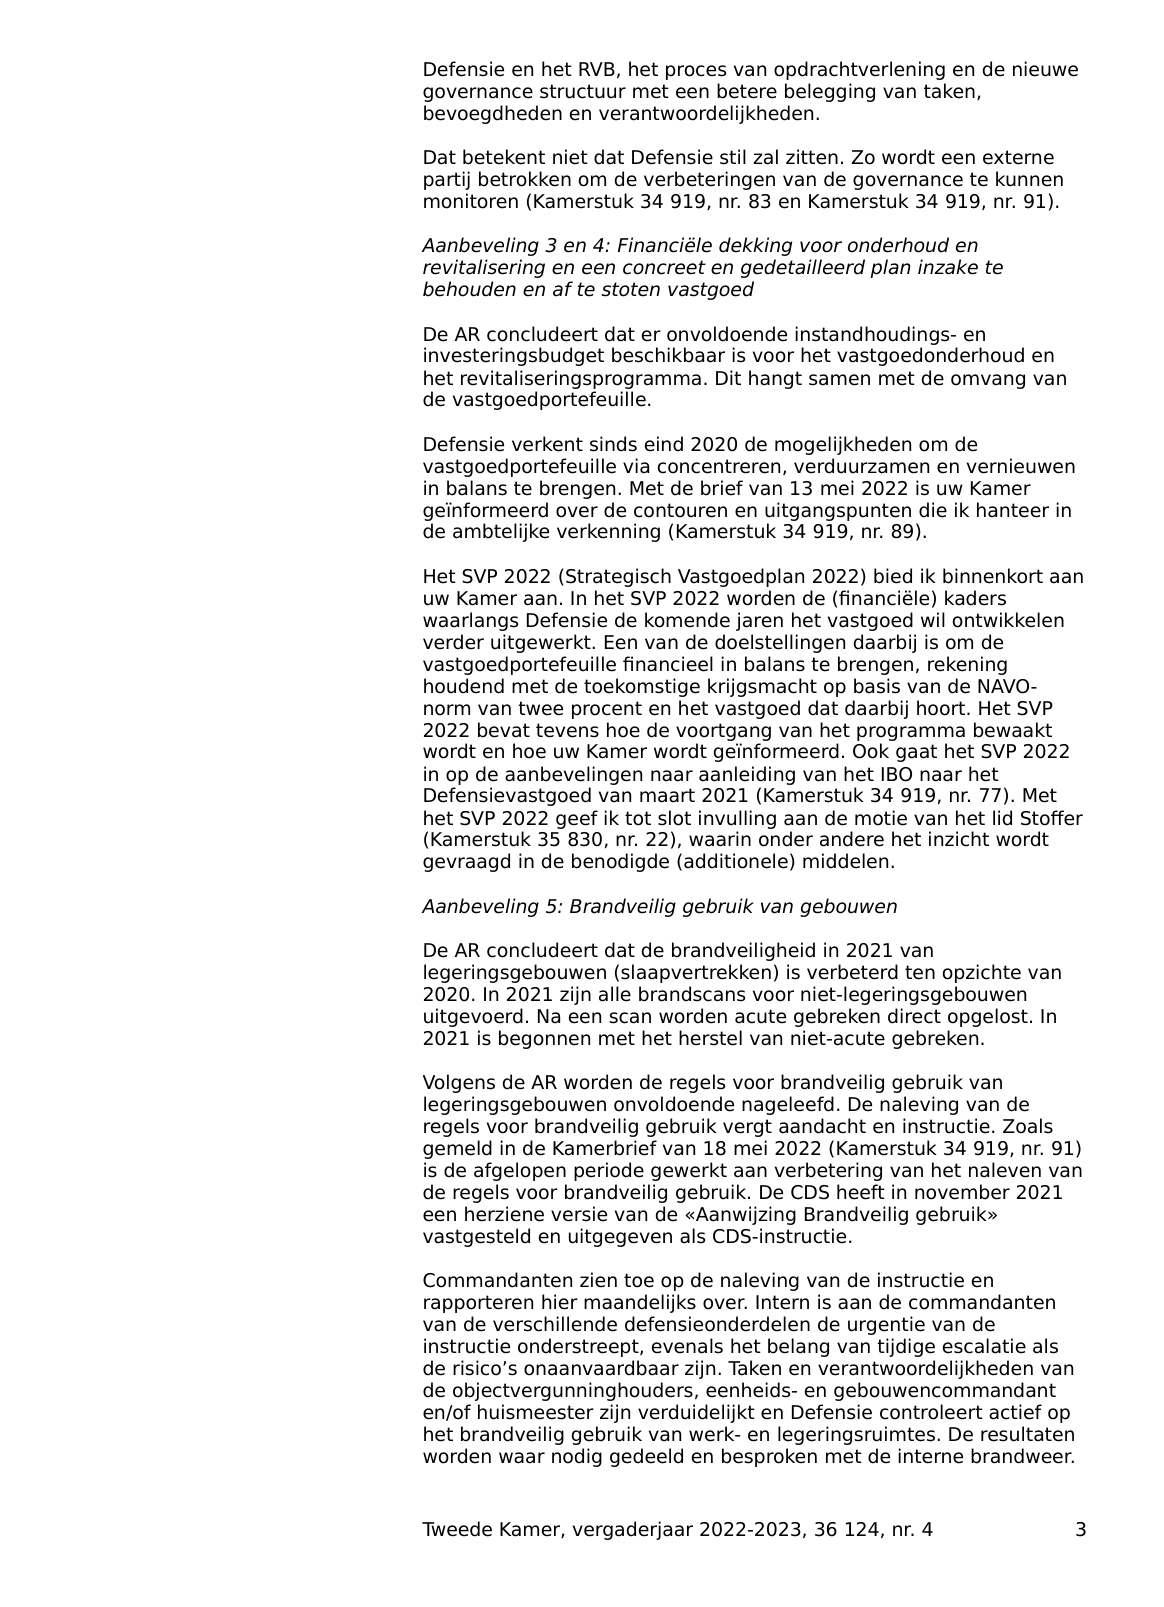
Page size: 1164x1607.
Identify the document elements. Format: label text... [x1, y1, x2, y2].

text Dat betekent niet dat Defensie stil zal zitten. Zo wordt een externe partij betrokken om de verbeteringen van de governance te kunnen monitoren (Kamerstuk 34 919, nr. 83 en Kamerstuk 34 919, nr. 91). [422, 147, 1087, 213]
text Defensie en het RVB, het proces van opdrachtverlening en de nieuwe governance structuur met een betere belegging van taken, bevoegdheden en verantwoordelijkheden. [422, 59, 1087, 125]
text Het SVP 2022 (Strategisch Vastgoedplan 2022) bied ik binnenkort aan uw Kamer aan. In het SVP 2022 worden de (financiële) kaders waarlangs Defensie de komende jaren het vastgoed wil ontwikkelen verder uitgewerkt. Een van de doelstellingen daarbij is om de vastgoedportefeuille financieel in balans te brengen, rekening houdend met de toekomstige krijgsmacht op basis van de NAVO-norm van twee procent en het vastgoed dat daarbij hoort. Het SVP 2022 bevat tevens hoe de voortgang van het programma bewaakt wordt en hoe uw Kamer wordt geïnformeerd. Ook gaat het SVP 2022 in op de aanbevelingen naar aanleiding van het IBO naar het Defensievastgoed van maart 2021 (Kamerstuk 34 919, nr. 77). Met het SVP 2022 geef ik tot slot invulling aan de motie van het lid Stoffer (Kamerstuk 35 830, nr. 22), waarin onder andere het inzicht wordt gevraagd in de benodigde (additionele) middelen. [422, 566, 1087, 873]
text De AR concludeert dat de brandveiligheid in 2021 van legeringsgebouwen (slaapvertrekken) is verbeterd ten opzichte van 2020. In 2021 zijn alle brandscans voor niet-legeringsgebouwen uitgevoerd. Na een scan worden acute gebreken direct opgelost. In 2021 is begonnen met het herstel van niet-acute gebreken. [422, 940, 1087, 1049]
subtitle Aanbeveling 5: Brandveilig gebruik van gebouwen [422, 896, 1087, 917]
text Defensie verkent sinds eind 2020 de mogelijkheden om de vastgoedportefeuille via concentreren, verduurzamen en vernieuwen in balans te brengen. Met de brief van 13 mei 2022 is uw Kamer geïnformeerd over de contouren en uitgangspunten die ik hanteer in de ambtelijke verkenning (Kamerstuk 34 919, nr. 89). [422, 433, 1087, 543]
subtitle Aanbeveling 3 en 4: Financiële dekking voor onderhoud en revitalisering en een concreet en gedetailleerd plan inzake te behouden en af te stoten vastgoed [422, 235, 1087, 301]
text Volgens de AR worden de regels voor brandveilig gebruik van legeringsgebouwen onvoldoende nageleefd. De naleving van de regels voor brandveilig gebruik vergt aandacht en instructie. Zoals gemeld in de Kamerbrief van 18 mei 2022 (Kamerstuk 34 919, nr. 91) is de afgelopen periode gewerkt aan verbetering van het naleven van de regels voor brandveilig gebruik. De CDS heeft in november 2021 een herziene versie van de «Aanwijzing Brandveilig gebruik» vastgesteld en uitgegeven als CDS-instructie. [422, 1072, 1087, 1248]
text Commandanten zien toe op de naleving van de instructie en rapporteren hier maandelijks over. Intern is aan de commandanten van de verschillende defensieonderdelen de urgentie van de instructie onderstreept, evenals het belang van tijdige escalatie als de risico’s onaanvaardbaar zijn. Taken en verantwoordelijkheden van de objectvergunninghouders, eenheids- en gebouwencommandant en/of huismeester zijn verduidelijkt en Defensie controleert actief op het brandveilig gebruik van werk- en legeringsruimtes. De resultaten worden waar nodig gedeeld en besproken met de interne brandweer. [422, 1270, 1087, 1468]
text De AR concludeert dat er onvoldoende instandhoudings- en investeringsbudget beschikbaar is voor het vastgoedonderhoud en het revitaliseringsprogramma. Dit hangt samen met de omvang van de vastgoedportefeuille. [422, 323, 1087, 411]
